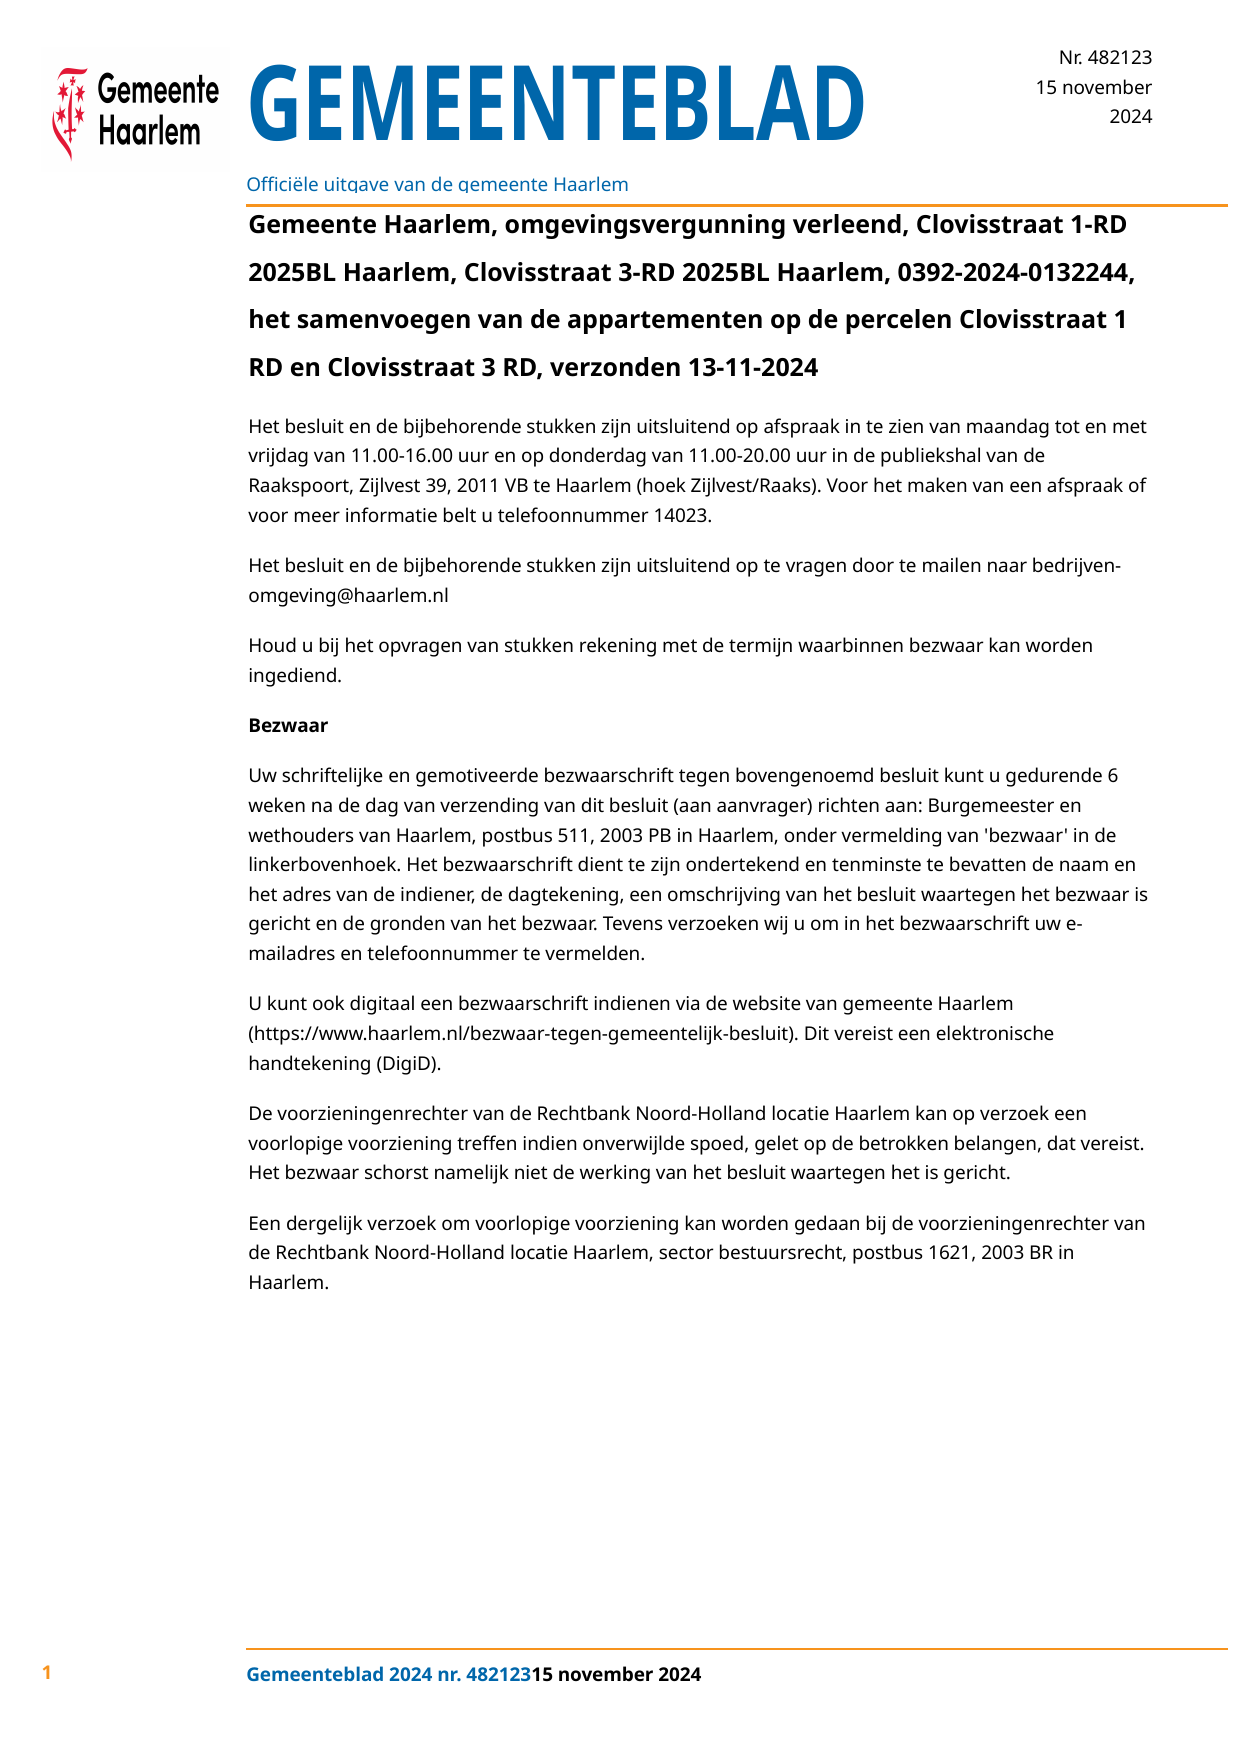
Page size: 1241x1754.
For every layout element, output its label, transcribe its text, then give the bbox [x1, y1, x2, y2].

text Een dergelijk verzoek om voorlopige voorziening kan worden gedaan bij de voorzieningenrechter van de Rechtbank Noord-Holland locatie Haarlem, sector bestuursrecht, postbus 1621, 2003 BR in Haarlem. [248, 1210, 1152, 1295]
text U kunt ook digitaal een bezwaarschrift indienen via de website van gemeente Haarlem (https://www.haarlem.nl/bezwaar-tegen-gemeentelijk-besluit). Dit vereist een elektronische handtekening (DigiD). [248, 991, 1152, 1076]
text Het besluit en de bijbehorende stukken zijn uitsluitend op afspraak in te zien van maandag tot en met vrijdag van 11.00-16.00 uur en op donderdag van 11.00-20.00 uur in de publiekshal van de Raakspoort, Zijlvest 39, 2011 VB te Haarlem (hoek Zijlvest/Raaks). Voor het maken van een afspraak of voor meer informatie belt u telefoonnummer 14023. [248, 413, 1152, 528]
text Houd u bij het opvragen van stukken rekening met de termijn waarbinnen bezwaar kan worden ingediend. [248, 632, 1152, 688]
text Bezwaar [248, 712, 1152, 738]
picture [41, 47, 231, 172]
text De voorzieningenrechter van de Rechtbank Noord-Holland locatie Haarlem kan op verzoek een voorlopige voorziening treffen indien onverwijlde spoed, gelet op de betrokken belangen, dat vereist. Het bezwaar schorst namelijk niet de werking van het besluit waartegen het is gericht. [248, 1100, 1152, 1185]
text Gemeente Haarlem, omgevingsvergunning verleend, Clovisstraat 1-RD 2025BL Haarlem, Clovisstraat 3-RD 2025BL Haarlem, 0392-2024-0132244, het samenvoegen van de appartementen op de percelen Clovisstraat 1 RD en Clovisstraat 3 RD, verzonden 13-11-2024 [248, 207, 1152, 384]
text Het besluit en de bijbehorende stukken zijn uitsluitend op te vragen door te mailen naar bedrijven-omgeving@haarlem.nl [248, 552, 1152, 608]
text Uw schriftelijke en gemotiveerde bezwaarschrift tegen bovengenoemd besluit kunt u gedurende 6 weken na de dag van verzending van dit besluit (aan aanvrager) richten aan: Burgemeester en wethouders van Haarlem, postbus 511, 2003 PB in Haarlem, onder vermelding van 'bezwaar' in de linkerbovenhoek. Het bezwaarschrift dient te zijn ondertekend en tenminste te bevatten de naam en het adres van de indiener, de dagtekening, een omschrijving van het besluit waartegen het bezwaar is gericht en de gronden van het bezwaar. Tevens verzoeken wij u om in het bezwaarschrift uw e-mailadres en telefoonnummer te vermelden. [248, 763, 1152, 966]
